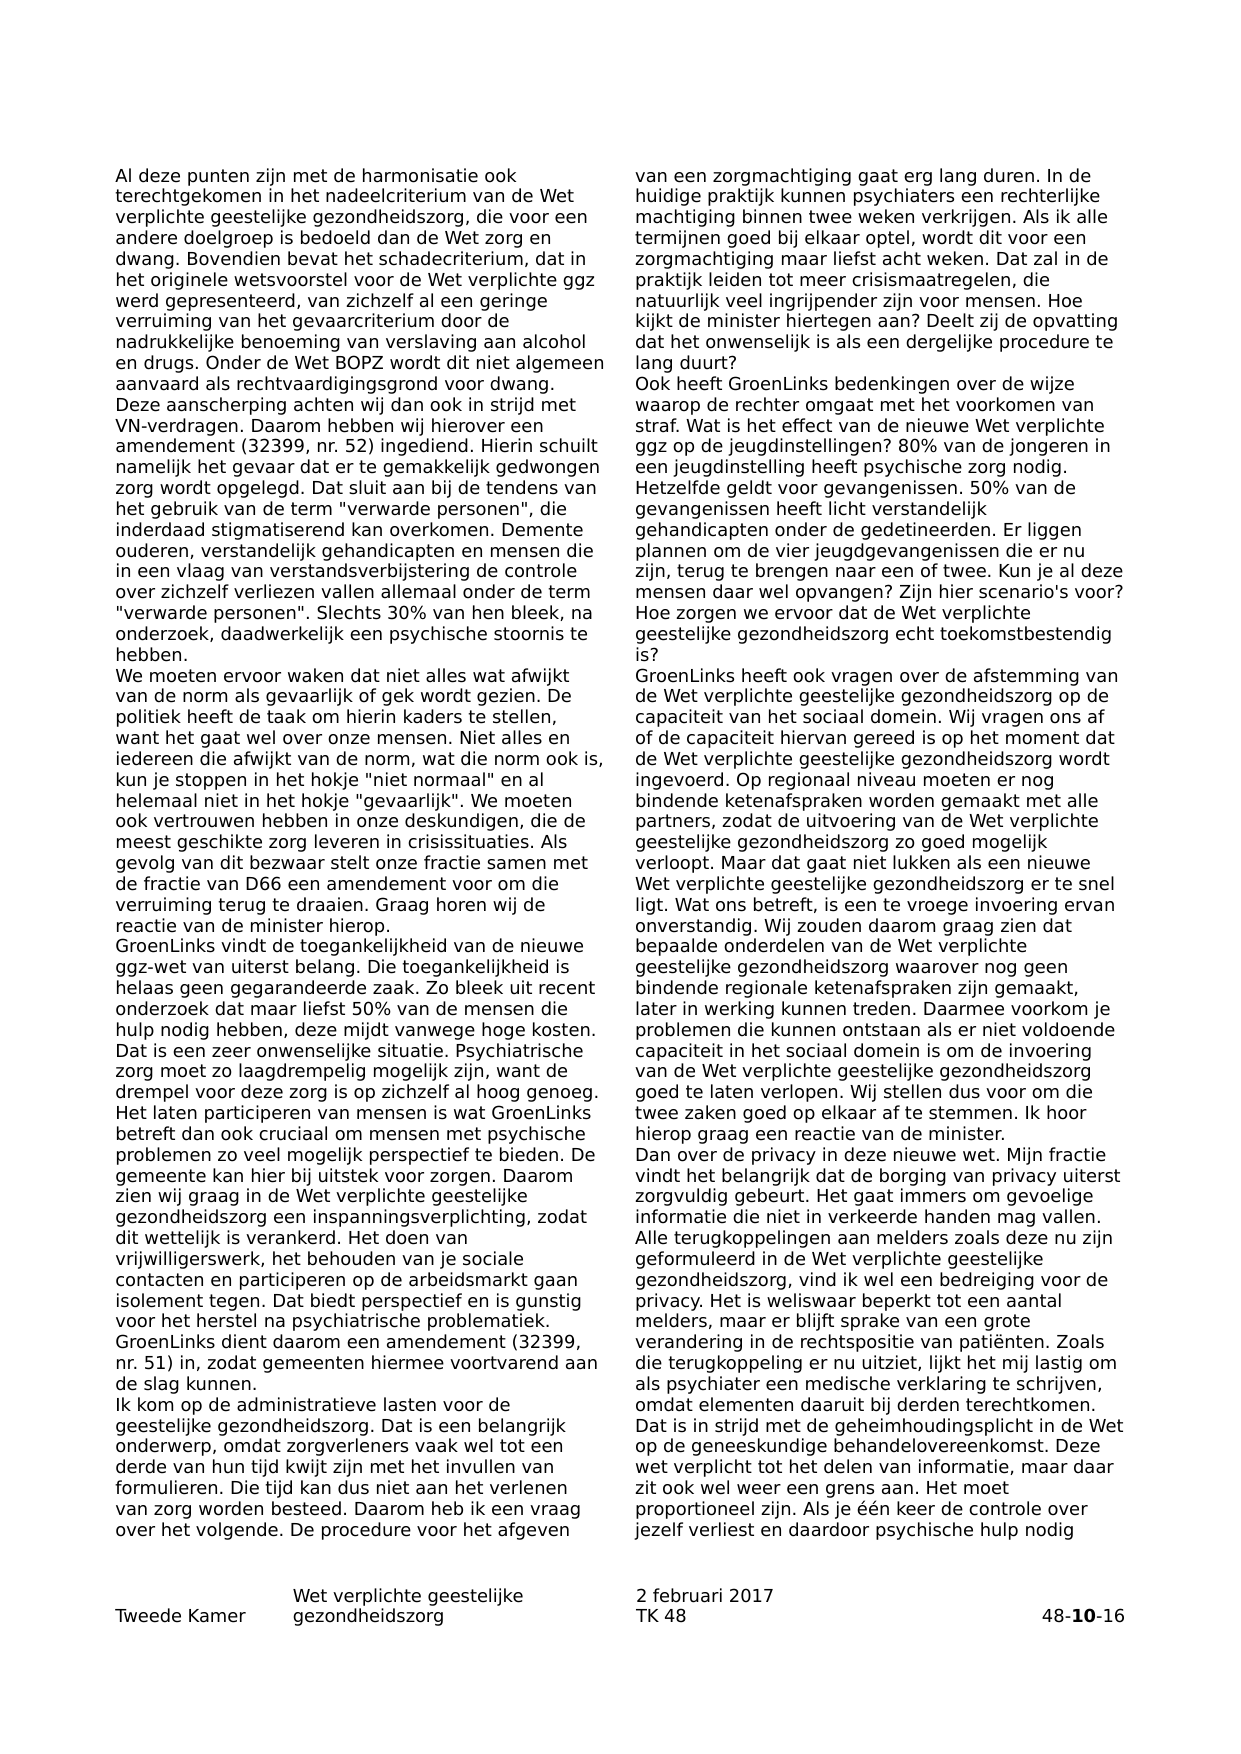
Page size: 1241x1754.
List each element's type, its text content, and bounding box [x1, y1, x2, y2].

text GroenLinks vindt de toegankelijkheid van de nieuwe ggz-wet van uiterst belang. Die toegankelijkheid is helaas geen gegarandeerde zaak. Zo bleek uit recent onderzoek dat maar liefst 50% van de mensen die hulp nodig hebben, deze mijdt vanwege hoge kosten. Dat is een zeer onwenselijke situatie. Psychiatrische zorg moet zo laagdrempelig mogelijk zijn, want de drempel voor deze zorg is op zichzelf al hoog genoeg. Het laten participeren van mensen is wat GroenLinks betreft dan ook cruciaal om mensen met psychische problemen zo veel mogelijk perspectief te bieden. De gemeente kan hier bij uitstek voor zorgen. Daarom zien wij graag in de Wet verplichte geestelijke gezondheidszorg een inspanningsverplichting, zodat dit wettelijk is verankerd. Het doen van vrijwilligerswerk, het behouden van je sociale contacten en participeren op de arbeidsmarkt gaan isolement tegen. Dat biedt perspectief en is gunstig voor het herstel na psychiatrische problematiek. GroenLinks dient daarom een amendement (32399, nr. 51) in, zodat gemeenten hiermee voortvarend aan de slag kunnen. [115, 936, 605, 1394]
text Dan over de privacy in deze nieuwe wet. Mijn fractie vindt het belangrijk dat de borging van privacy uiterst zorgvuldig gebeurt. Het gaat immers om gevoelige informatie die niet in verkeerde handen mag vallen. Alle terugkoppelingen aan melders zoals deze nu zijn geformuleerd in de Wet verplichte geestelijke gezondheidszorg, vind ik wel een bedreiging voor de privacy. Het is weliswaar beperkt tot een aantal melders, maar er blijft sprake van een grote verandering in de rechtspositie van patiënten. Zoals die terugkoppeling er nu uitziet, lijkt het mij lastig om als psychiater een medische verklaring te schrijven, omdat elementen daaruit bij derden terechtkomen. Dat is in strijd met de geheimhoudingsplicht in de Wet op de geneeskundige behandelovereenkomst. Deze wet verplicht tot het delen van informatie, maar daar zit ook wel weer een grens aan. Het moet proportioneel zijn. Als je één keer de controle over jezelf verliest en daardoor psychische hulp nodig [635, 1144, 1125, 1540]
text van een zorgmachtiging gaat erg lang duren. In de huidige praktijk kunnen psychiaters een rechterlijke machtiging binnen twee weken verkrijgen. Als ik alle termijnen goed bij elkaar optel, wordt dit voor een zorgmachtiging maar liefst acht weken. Dat zal in de praktijk leiden tot meer crisismaatregelen, die natuurlijk veel ingrijpender zijn voor mensen. Hoe kijkt de minister hiertegen aan? Deelt zij de opvatting dat het onwenselijk is als een dergelijke procedure te lang duurt? [635, 165, 1125, 374]
text We moeten ervoor waken dat niet alles wat afwijkt van de norm als gevaarlijk of gek wordt gezien. De politiek heeft de taak om hierin kaders te stellen, want het gaat wel over onze mensen. Niet alles en iedereen die afwijkt van de norm, wat die norm ook is, kun je stoppen in het hokje "niet normaal" en al helemaal niet in het hokje "gevaarlijk". We moeten ook vertrouwen hebben in onze deskundigen, die de meest geschikte zorg leveren in crisissituaties. Als gevolg van dit bezwaar stelt onze fractie samen met de fractie van D66 een amendement voor om die verruiming terug te draaien. Graag horen wij de reactie van de minister hierop. [115, 665, 605, 936]
text Ook heeft GroenLinks bedenkingen over de wijze waarop de rechter omgaat met het voorkomen van straf. Wat is het effect van de nieuwe Wet verplichte ggz op de jeugdinstellingen? 80% van de jongeren in een jeugdinstelling heeft psychische zorg nodig. Hetzelfde geldt voor gevangenissen. 50% van de gevangenissen heeft licht verstandelijk gehandicapten onder de gedetineerden. Er liggen plannen om de vier jeugdgevangenissen die er nu zijn, terug te brengen naar een of twee. Kun je al deze mensen daar wel opvangen? Zijn hier scenario's voor? Hoe zorgen we ervoor dat de Wet verplichte geestelijke gezondheidszorg echt toekomstbestendig is? [635, 374, 1125, 665]
text Ik kom op de administratieve lasten voor de geestelijke gezondheidszorg. Dat is een belangrijk onderwerp, omdat zorgverleners vaak wel tot een derde van hun tijd kwijt zijn met het invullen van formulieren. Die tijd kan dus niet aan het verlenen van zorg worden besteed. Daarom heb ik een vraag over het volgende. De procedure voor het afgeven [115, 1394, 605, 1540]
text GroenLinks heeft ook vragen over de afstemming van de Wet verplichte geestelijke gezondheidszorg op de capaciteit van het sociaal domein. Wij vragen ons af of de capaciteit hiervan gereed is op het moment dat de Wet verplichte geestelijke gezondheidszorg wordt ingevoerd. Op regionaal niveau moeten er nog bindende ketenafspraken worden gemaakt met alle partners, zodat de uitvoering van de Wet verplichte geestelijke gezondheidszorg zo goed mogelijk verloopt. Maar dat gaat niet lukken als een nieuwe Wet verplichte geestelijke gezondheidszorg er te snel ligt. Wat ons betreft, is een te vroege invoering ervan onverstandig. Wij zouden daarom graag zien dat bepaalde onderdelen van de Wet verplichte geestelijke gezondheidszorg waarover nog geen bindende regionale ketenafspraken zijn gemaakt, later in werking kunnen treden. Daarmee voorkom je problemen die kunnen ontstaan als er niet voldoende capaciteit in het sociaal domein is om de invoering van de Wet verplichte geestelijke gezondheidszorg goed te laten verlopen. Wij stellen dus voor om die twee zaken goed op elkaar af te stemmen. Ik hoor hierop graag een reactie van de minister. [635, 665, 1125, 1144]
text Al deze punten zijn met de harmonisatie ook terechtgekomen in het nadeelcriterium van de Wet verplichte geestelijke gezondheidszorg, die voor een andere doelgroep is bedoeld dan de Wet zorg en dwang. Bovendien bevat het schadecriterium, dat in het originele wetsvoorstel voor de Wet verplichte ggz werd gepresenteerd, van zichzelf al een geringe verruiming van het gevaarcriterium door de nadrukkelijke benoeming van verslaving aan alcohol en drugs. Onder de Wet BOPZ wordt dit niet algemeen aanvaard als rechtvaardigingsgrond voor dwang. Deze aanscherping achten wij dan ook in strijd met VN-verdragen. Daarom hebben wij hierover een amendement (32399, nr. 52) ingediend. Hierin schuilt namelijk het gevaar dat er te gemakkelijk gedwongen zorg wordt opgelegd. Dat sluit aan bij de tendens van het gebruik van de term "verwarde personen", die inderdaad stigmatiserend kan overkomen. Demente ouderen, verstandelijk gehandicapten en mensen die in een vlaag van verstandsverbijstering de controle over zichzelf verliezen vallen allemaal onder de term "verwarde personen". Slechts 30% van hen bleek, na onderzoek, daadwerkelijk een psychische stoornis te hebben. [115, 165, 605, 665]
